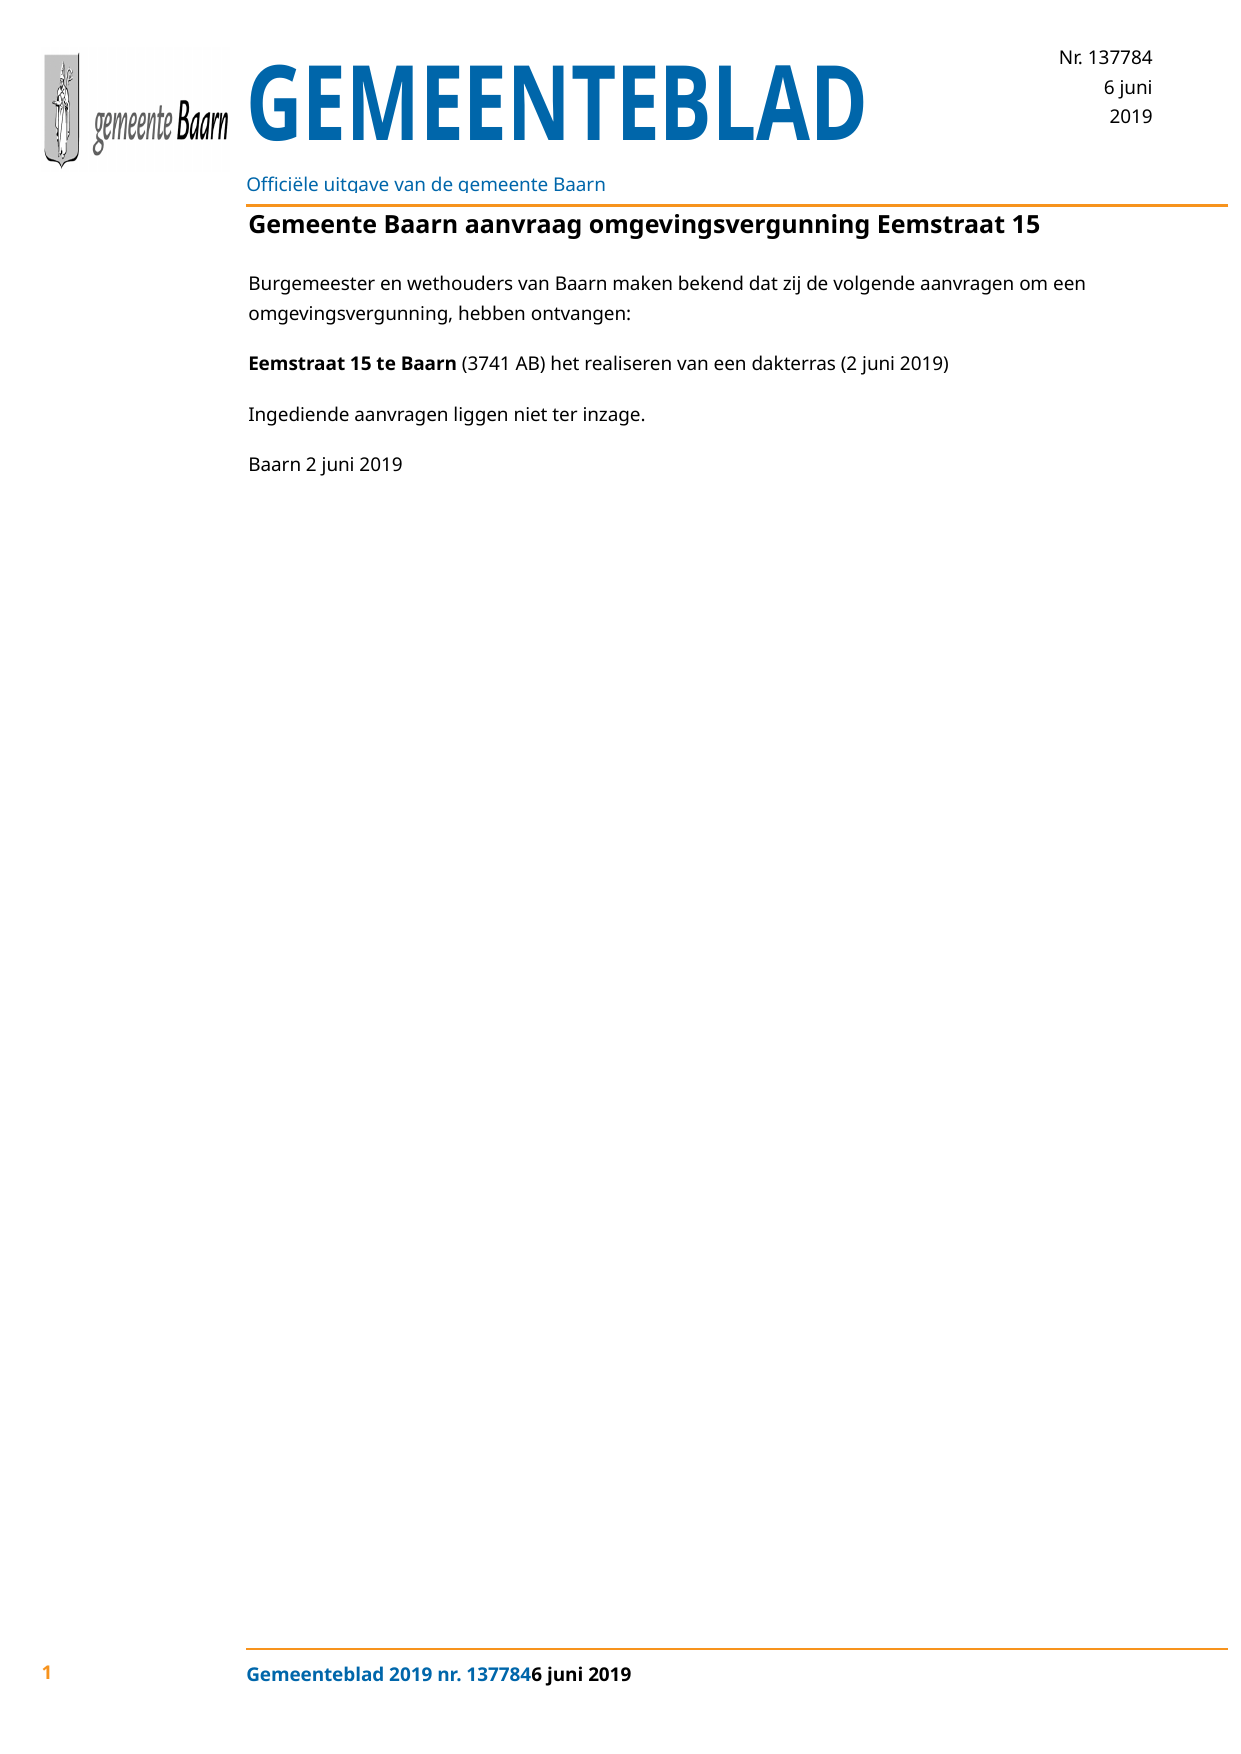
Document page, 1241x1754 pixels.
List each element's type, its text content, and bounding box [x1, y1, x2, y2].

text Burgemeester en wethouders van Baarn maken bekend dat zij de volgende aanvragen om een omgevingsvergunning, hebben ontvangen: [248, 270, 1152, 326]
text Gemeente Baarn aanvraag omgevingsvergunning Eemstraat 15 [248, 207, 1152, 241]
picture [41, 47, 231, 172]
text Ingediende aanvragen liggen niet ter inzage. [248, 401, 1152, 426]
text Baarn 2 juni 2019 [248, 451, 1152, 477]
text Eemstraat 15 te Baarn (3741 AB) het realiseren van een dakterras (2 juni 2019) [248, 350, 1152, 376]
